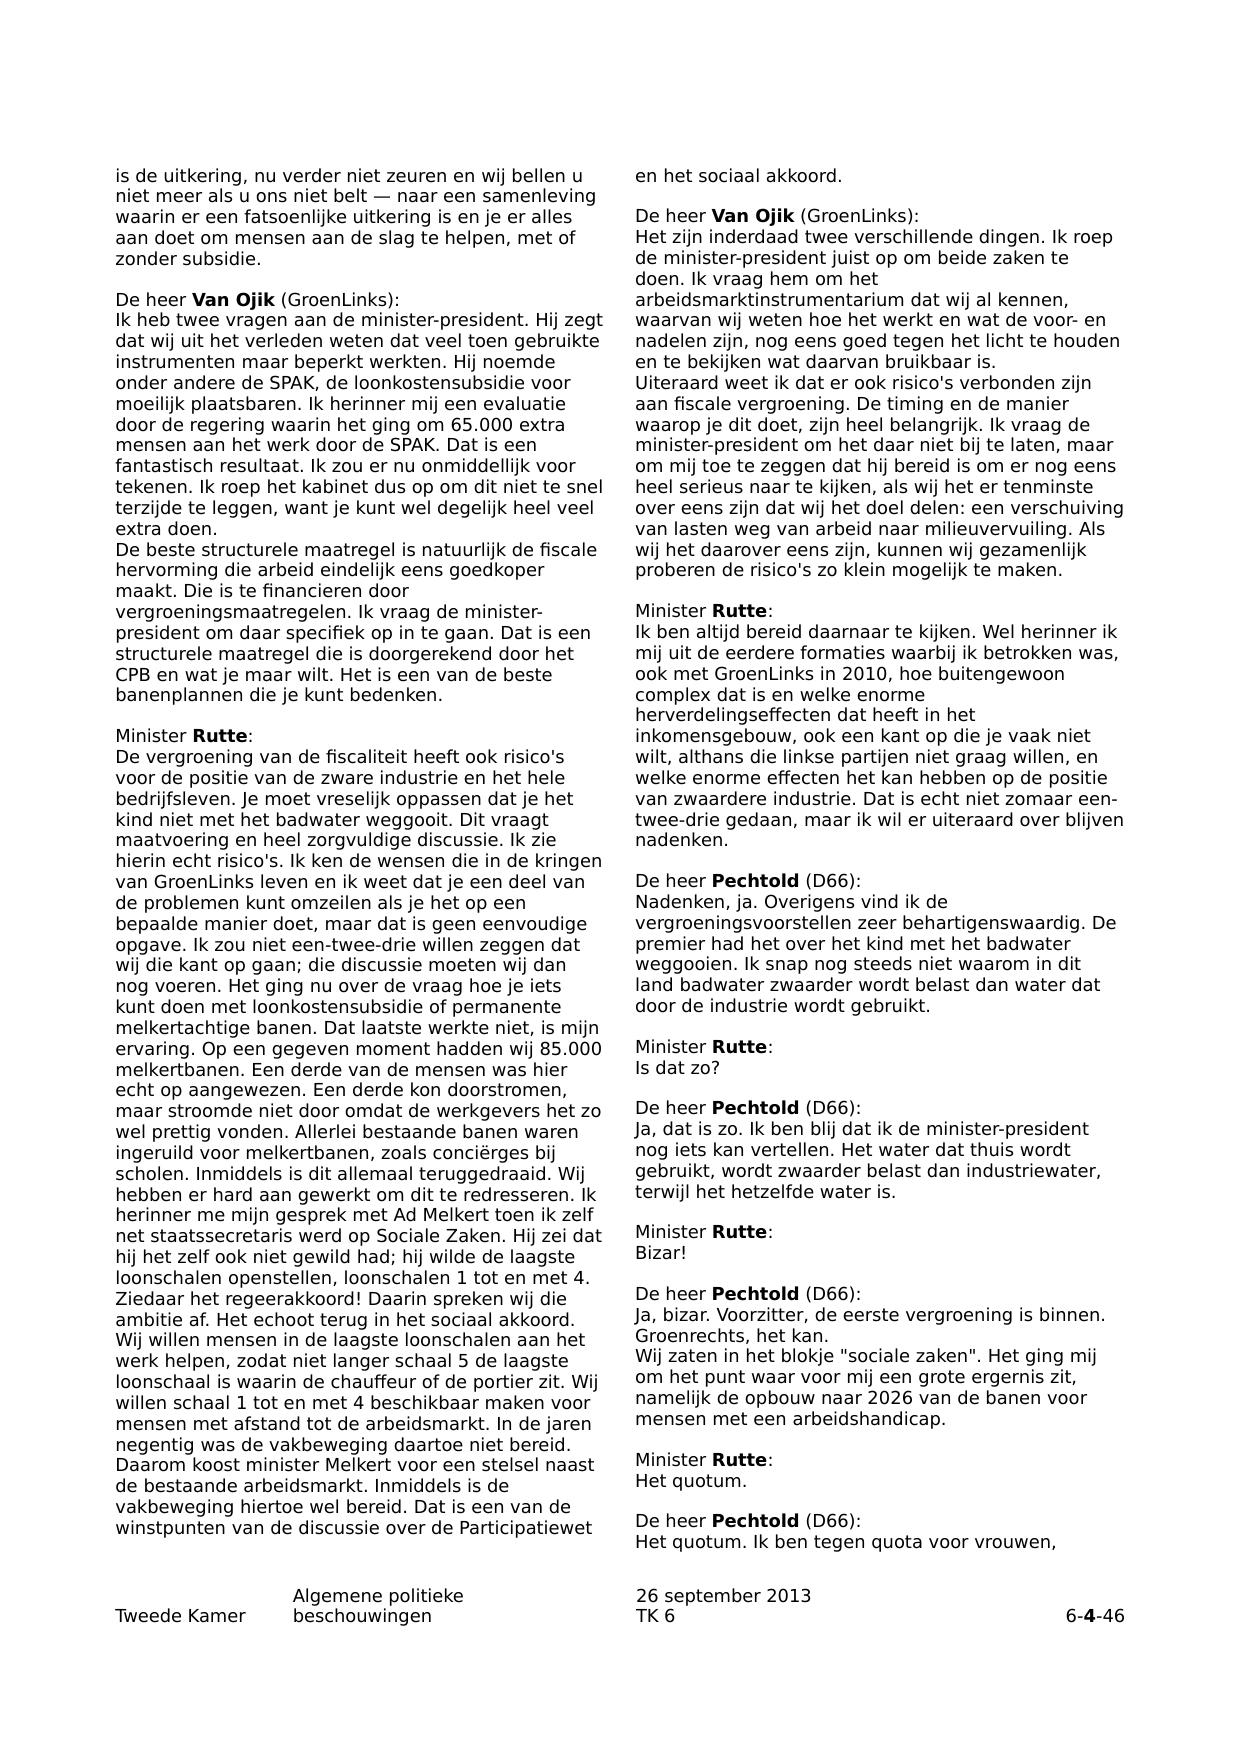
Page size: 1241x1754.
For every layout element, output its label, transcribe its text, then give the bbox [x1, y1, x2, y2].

text Ik heb twee vragen aan de minister-president. Hij zegt dat wij uit het verleden weten dat veel toen gebruikte instrumenten maar beperkt werkten. Hij noemde onder andere de SPAK, de loonkostensubsidie voor moeilijk plaatsbaren. Ik herinner mij een evaluatie door de regering waarin het ging om 65.000 extra mensen aan het werk door de SPAK. Dat is een fantastisch resultaat. Ik zou er nu onmiddellijk voor tekenen. Ik roep het kabinet dus op om dit niet te snel terzijde te leggen, want je kunt wel degelijk heel veel extra doen. [115, 310, 605, 539]
text Minister Rutte: [635, 1222, 1125, 1243]
text De heer Van Ojik (GroenLinks): [115, 289, 605, 310]
text Bizar! [635, 1243, 1125, 1264]
text De heer Pechtold (D66): [635, 1098, 1125, 1119]
text De heer Pechtold (D66): [635, 871, 1125, 892]
text Ja, bizar. Voorzitter, de eerste vergroening is binnen. Groenrechts, het kan. [635, 1304, 1125, 1346]
text Is dat zo? [635, 1057, 1125, 1078]
text Het quotum. [635, 1470, 1125, 1491]
text De heer Pechtold (D66): [635, 1284, 1125, 1304]
text Minister Rutte: [115, 726, 605, 747]
text en het sociaal akkoord. [635, 165, 1125, 186]
text De heer Pechtold (D66): [635, 1511, 1125, 1532]
text Uiteraard weet ik dat er ook risico's verbonden zijn aan fiscale vergroening. De timing en de manier waarop je dit doet, zijn heel belangrijk. Ik vraag de minister-president om het daar niet bij te laten, maar om mij toe te zeggen dat hij bereid is om er nog eens heel serieus naar te kijken, als wij het er tenminste over eens zijn dat wij het doel delen: een verschuiving van lasten weg van arbeid naar milieuvervuiling. Als wij het daarover eens zijn, kunnen wij gezamenlijk proberen de risico's zo klein mogelijk te maken. [635, 373, 1125, 581]
text is de uitkering, nu verder niet zeuren en wij bellen u niet meer als u ons niet belt — naar een samenleving waarin er een fatsoenlijke uitkering is en je er alles aan doet om mensen aan de slag te helpen, met of zonder subsidie. [115, 165, 605, 269]
text Het quotum. Ik ben tegen quota voor vrouwen, [635, 1532, 1125, 1553]
text De vergroening van de fiscaliteit heeft ook risico's voor de positie van de zware industrie en het hele bedrijfsleven. Je moet vreselijk oppassen dat je het kind niet met het badwater weggooit. Dit vraagt maatvoering en heel zorgvuldige discussie. Ik zie hierin echt risico's. Ik ken de wensen die in de kringen van GroenLinks leven en ik weet dat je een deel van de problemen kunt omzeilen als je het op een bepaalde manier doet, maar dat is geen eenvoudige opgave. Ik zou niet een-twee-drie willen zeggen dat wij die kant op gaan; die discussie moeten wij dan nog voeren. Het ging nu over de vraag hoe je iets kunt doen met loonkostensubsidie of permanente melkertachtige banen. Dat laatste werkte niet, is mijn ervaring. Op een gegeven moment hadden wij 85.000 melkertbanen. Een derde van de mensen was hier echt op aangewezen. Een derde kon doorstromen, maar stroomde niet door omdat de werkgevers het zo wel prettig vonden. Allerlei bestaande banen waren ingeruild voor melkertbanen, zoals conciërges bij scholen. Inmiddels is dit allemaal teruggedraaid. Wij hebben er hard aan gewerkt om dit te redresseren. Ik herinner me mijn gesprek met Ad Melkert toen ik zelf net staatssecretaris werd op Sociale Zaken. Hij zei dat hij het zelf ook niet gewild had; hij wilde de laagste loonschalen openstellen, loonschalen 1 tot en met 4. Ziedaar het regeerakkoord! Daarin spreken wij die ambitie af. Het echoot terug in het sociaal akkoord. Wij willen mensen in de laagste loonschalen aan het werk helpen, zodat niet langer schaal 5 de laagste loonschaal is waarin de chauffeur of de portier zit. Wij willen schaal 1 tot en met 4 beschikbaar maken voor mensen met afstand tot de arbeidsmarkt. In de jaren negentig was de vakbeweging daartoe niet bereid. Daarom koost minister Melkert voor een stelsel naast de bestaande arbeidsmarkt. Inmiddels is de vakbeweging hiertoe wel bereid. Dat is een van de winstpunten van de discussie over de Participatiewet [115, 747, 605, 1538]
text De beste structurele maatregel is natuurlijk de fiscale hervorming die arbeid eindelijk eens goedkoper maakt. Die is te financieren door vergroeningsmaatregelen. Ik vraag de minister-president om daar specifiek op in te gaan. Dat is een structurele maatregel die is doorgerekend door het CPB en wat je maar wilt. Het is een van de beste banenplannen die je kunt bedenken. [115, 539, 605, 706]
text Minister Rutte: [635, 1449, 1125, 1470]
text Ik ben altijd bereid daarnaar te kijken. Wel herinner ik mij uit de eerdere formaties waarbij ik betrokken was, ook met GroenLinks in 2010, hoe buitengewoon complex dat is en welke enorme herverdelingseffecten dat heeft in het inkomensgebouw, ook een kant op die je vaak niet wilt, althans die linkse partijen niet graag willen, en welke enorme effecten het kan hebben op de positie van zwaardere industrie. Dat is echt niet zomaar een-twee-drie gedaan, maar ik wil er uiteraard over blijven nadenken. [635, 622, 1125, 851]
text Wij zaten in het blokje "sociale zaken". Het ging mij om het punt waar voor mij een grote ergernis zit, namelijk de opbouw naar 2026 van de banen voor mensen met een arbeidshandicap. [635, 1346, 1125, 1429]
text Minister Rutte: [635, 601, 1125, 622]
text Het zijn inderdaad twee verschillende dingen. Ik roep de minister-president juist op om beide zaken te doen. Ik vraag hem om het arbeidsmarktinstrumentarium dat wij al kennen, waarvan wij weten hoe het werkt en wat de voor- en nadelen zijn, nog eens goed tegen het licht te houden en te bekijken wat daarvan bruikbaar is. [635, 227, 1125, 373]
text De heer Van Ojik (GroenLinks): [635, 206, 1125, 227]
text Nadenken, ja. Overigens vind ik de vergroeningsvoorstellen zeer behartigenswaardig. De premier had het over het kind met het badwater weggooien. Ik snap nog steeds niet waarom in dit land badwater zwaarder wordt belast dan water dat door de industrie wordt gebruikt. [635, 892, 1125, 1017]
text Ja, dat is zo. Ik ben blij dat ik de minister-president nog iets kan vertellen. Het water dat thuis wordt gebruikt, wordt zwaarder belast dan industriewater, terwijl het hetzelfde water is. [635, 1119, 1125, 1202]
text Minister Rutte: [635, 1037, 1125, 1057]
